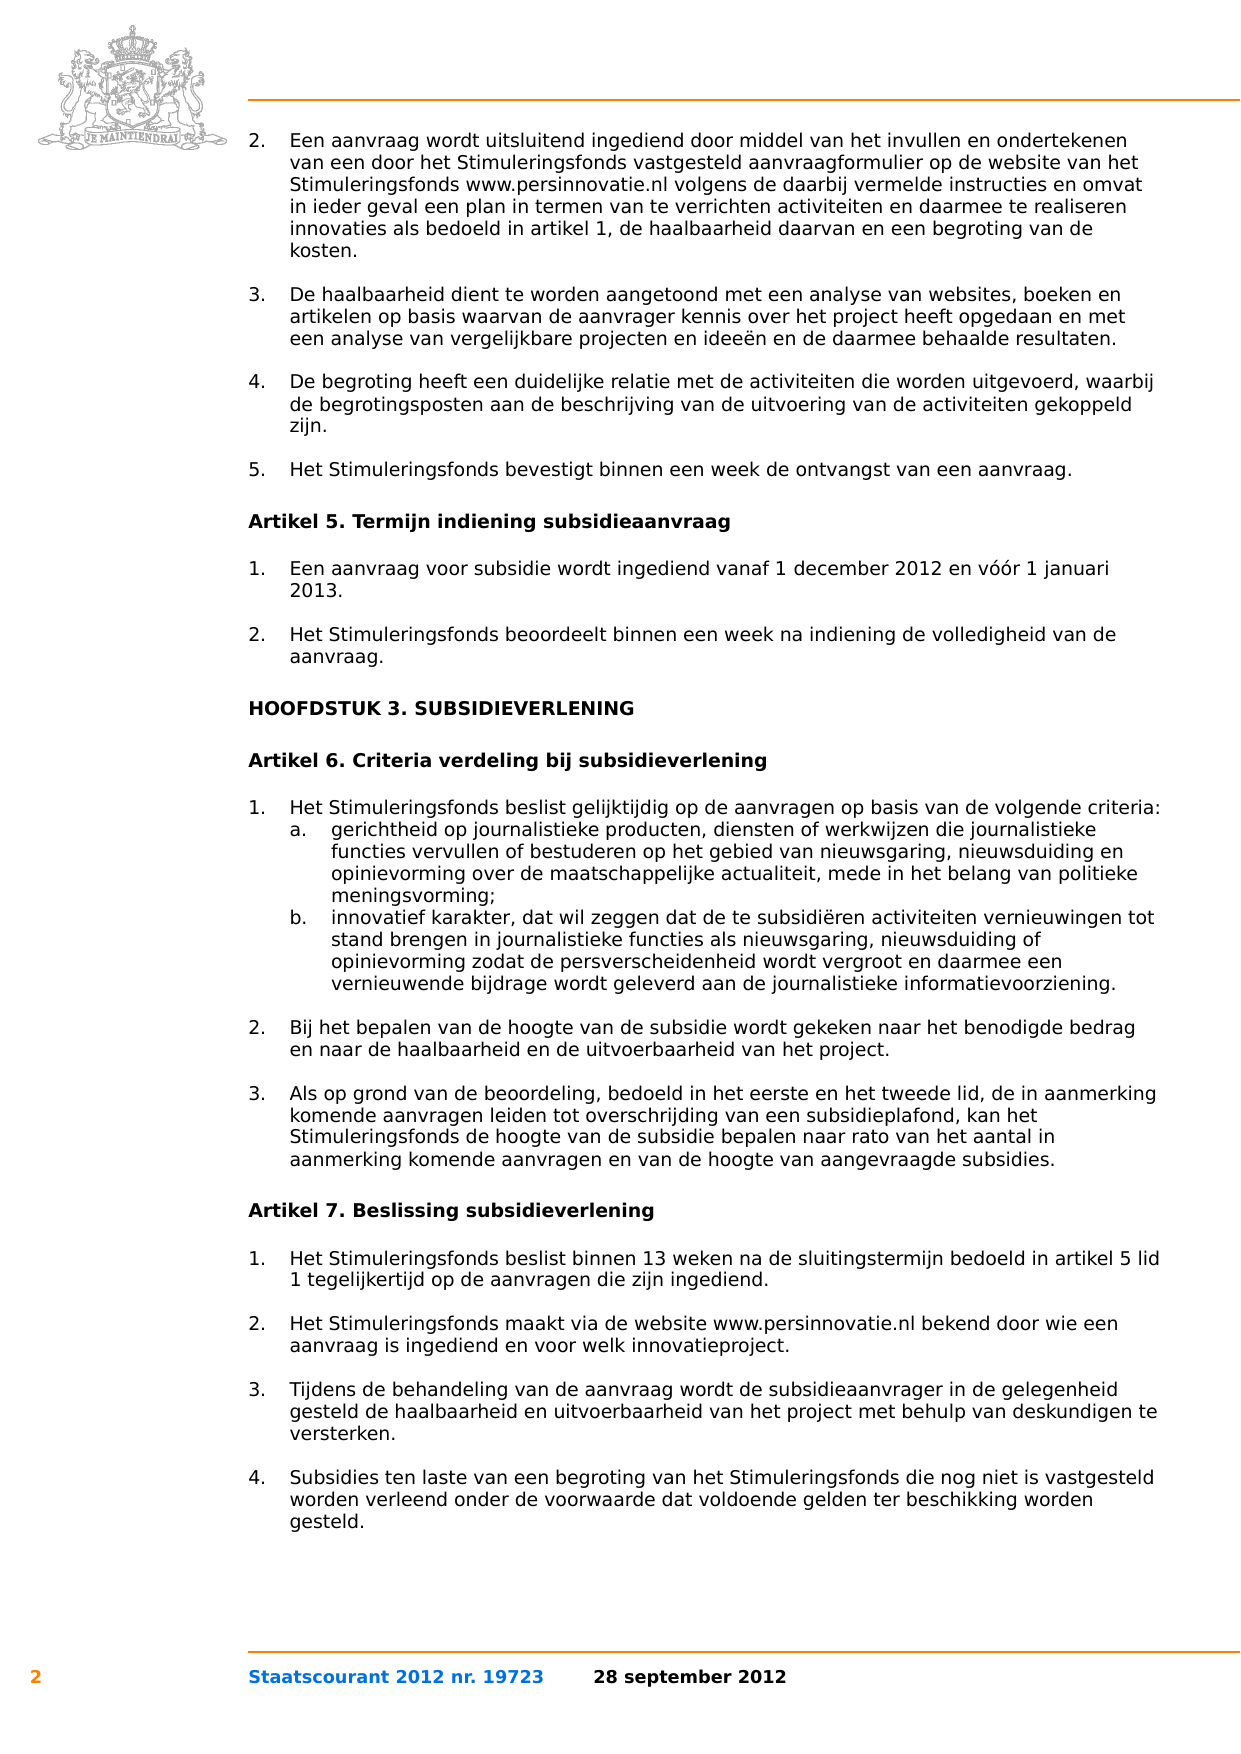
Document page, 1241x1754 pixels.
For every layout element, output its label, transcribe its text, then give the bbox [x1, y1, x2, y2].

text 4. Subsidies ten laste van een begroting van het Stimuleringsfonds die nog niet is vastgesteld worden verleend onder de voorwaarde dat voldoende gelden ter beschikking worden gesteld. [248, 1467, 1163, 1533]
text b. innovatief karakter, dat wil zeggen dat de te subsidiëren activiteiten vernieuwingen tot stand brengen in journalistieke functies als nieuwsgaring, nieuwsduiding of opinievorming zodat de persverscheidenheid wordt vergroot en daarmee een vernieuwende bijdrage wordt geleverd aan de journalistieke informatievoorziening. [289, 907, 1163, 995]
text 5. Het Stimuleringsfonds bevestigt binnen een week de ontvangst van een aanvraag. [248, 459, 1163, 481]
text 3. Tijdens de behandeling van de aanvraag wordt de subsidieaanvrager in de gelegenheid gesteld de haalbaarheid en uitvoerbaarheid van het project met behulp van deskundigen te versterken. [248, 1379, 1163, 1445]
text 3. Als op grond van de beoordeling, bedoeld in het eerste en het tweede lid, de in aanmerking komende aanvragen leiden tot overschrijding van een subsidieplafond, kan het Stimuleringsfonds de hoogte van de subsidie bepalen naar rato van het aantal in aanmerking komende aanvragen en van de hoogte van aangevraagde subsidies. [248, 1082, 1163, 1170]
text 3. De haalbaarheid dient te worden aangetoond met een analyse van websites, boeken en artikelen op basis waarvan de aanvrager kennis over het project heeft opgedaan en met een analyse van vergelijkbare projecten en ideeën en de daarmee behaalde resultaten. [248, 284, 1163, 349]
subtitle Artikel 6. Criteria verdeling bij subsidieverlening [248, 750, 1163, 772]
text 2. Het Stimuleringsfonds beoordeelt binnen een week na indiening de volledigheid van de aanvraag. [248, 624, 1163, 668]
text 2. Het Stimuleringsfonds maakt via de website www.persinnovatie.nl bekend door wie een aanvraag is ingediend en voor welk innovatieproject. [248, 1313, 1163, 1357]
subtitle Artikel 5. Termijn indiening subsidieaanvraag [248, 511, 1163, 533]
text 2. Een aanvraag wordt uitsluitend ingediend door middel van het invullen en ondertekenen van een door het Stimuleringsfonds vastgesteld aanvraagformulier op de website van het Stimuleringsfonds www.persinnovatie.nl volgens de daarbij vermelde instructies en omvat in ieder geval een plan in termen van te verrichten activiteiten en daarmee te realiseren innovaties als bedoeld in artikel 1, de haalbaarheid daarvan en een begroting van de kosten. [248, 130, 1163, 262]
text 1. Het Stimuleringsfonds beslist gelijktijdig op de aanvragen op basis van de volgende criteria: [248, 797, 1163, 819]
text 1. Het Stimuleringsfonds beslist binnen 13 weken na de sluitingstermijn bedoeld in artikel 5 lid 1 tegelijkertijd op de aanvragen die zijn ingediend. [248, 1247, 1163, 1291]
subtitle HOOFDSTUK 3. SUBSIDIEVERLENING [248, 698, 1163, 720]
picture [38, 25, 227, 150]
text a. gerichtheid op journalistieke producten, diensten of werkwijzen die journalistieke functies vervullen of bestuderen op het gebied van nieuwsgaring, nieuwsduiding en opinievorming over de maatschappelijke actualiteit, mede in het belang van politieke meningsvorming; [289, 819, 1163, 907]
text 2. Bij het bepalen van de hoogte van de subsidie wordt gekeken naar het benodigde bedrag en naar de haalbaarheid en de uitvoerbaarheid van het project. [248, 1017, 1163, 1061]
subtitle Artikel 7. Beslissing subsidieverlening [248, 1200, 1163, 1222]
text 1. Een aanvraag voor subsidie wordt ingediend vanaf 1 december 2012 en vóór 1 januari 2013. [248, 558, 1163, 602]
text 4. De begroting heeft een duidelijke relatie met de activiteiten die worden uitgevoerd, waarbij de begrotingsposten aan de beschrijving van de uitvoering van de activiteiten gekoppeld zijn. [248, 371, 1163, 437]
